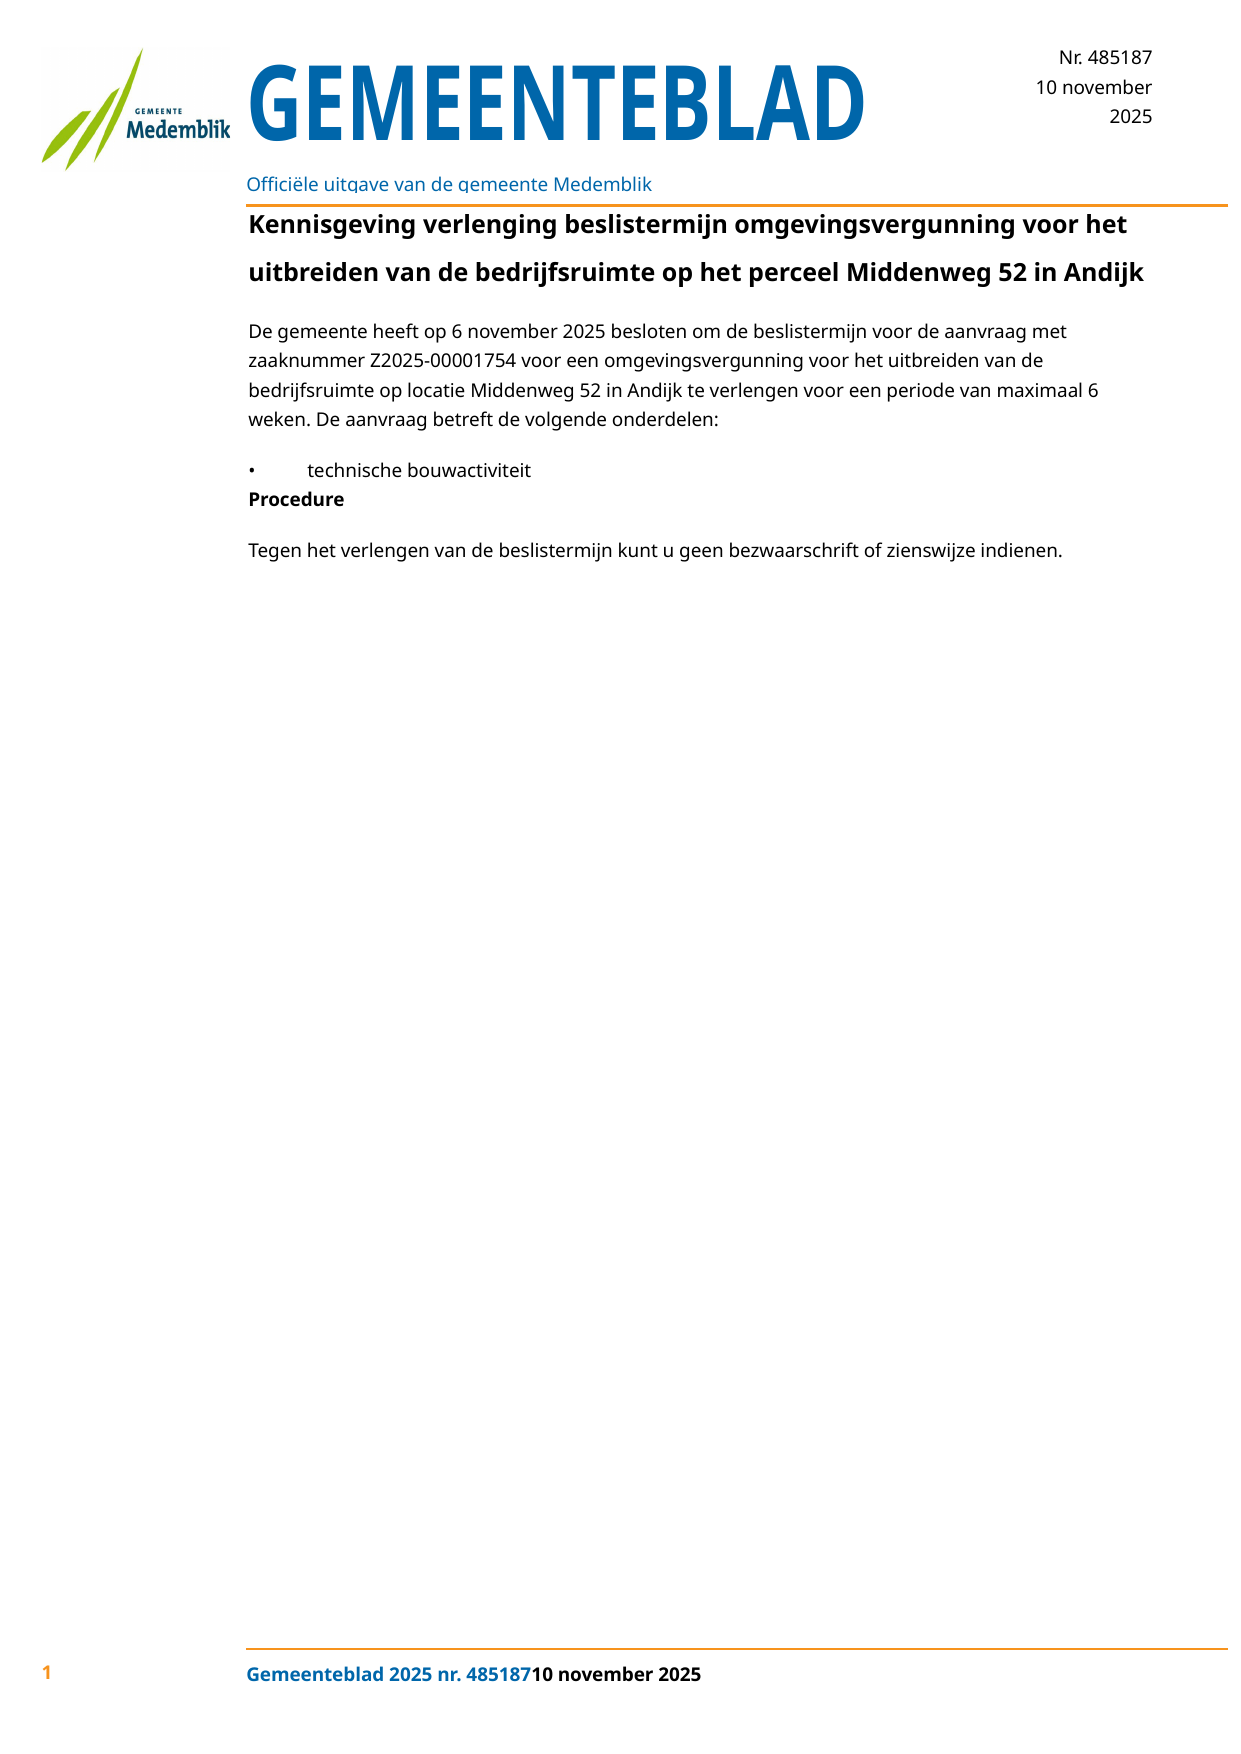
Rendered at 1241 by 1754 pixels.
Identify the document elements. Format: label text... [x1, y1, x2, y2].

text Kennisgeving verlenging beslistermijn omgevingsvergunning voor het uitbreiden van de bedrijfsruimte op het perceel Middenweg 52 in Andijk [248, 207, 1152, 288]
picture [41, 47, 231, 172]
text De gemeente heeft op 6 november 2025 besloten om de beslistermijn voor de aanvraag met zaaknummer Z2025-00001754 voor een omgevingsvergunning voor het uitbreiden van de bedrijfsruimte op locatie Middenweg 52 in Andijk te verlengen voor een periode van maximaal 6 weken. De aanvraag betreft de volgende onderdelen: [248, 318, 1152, 432]
text Tegen het verlengen van de beslistermijn kunt u geen bezwaarschrift of zienswijze indienen. [248, 537, 1152, 563]
list technische bouwactiviteit [248, 457, 1152, 483]
text Procedure [248, 487, 1152, 512]
